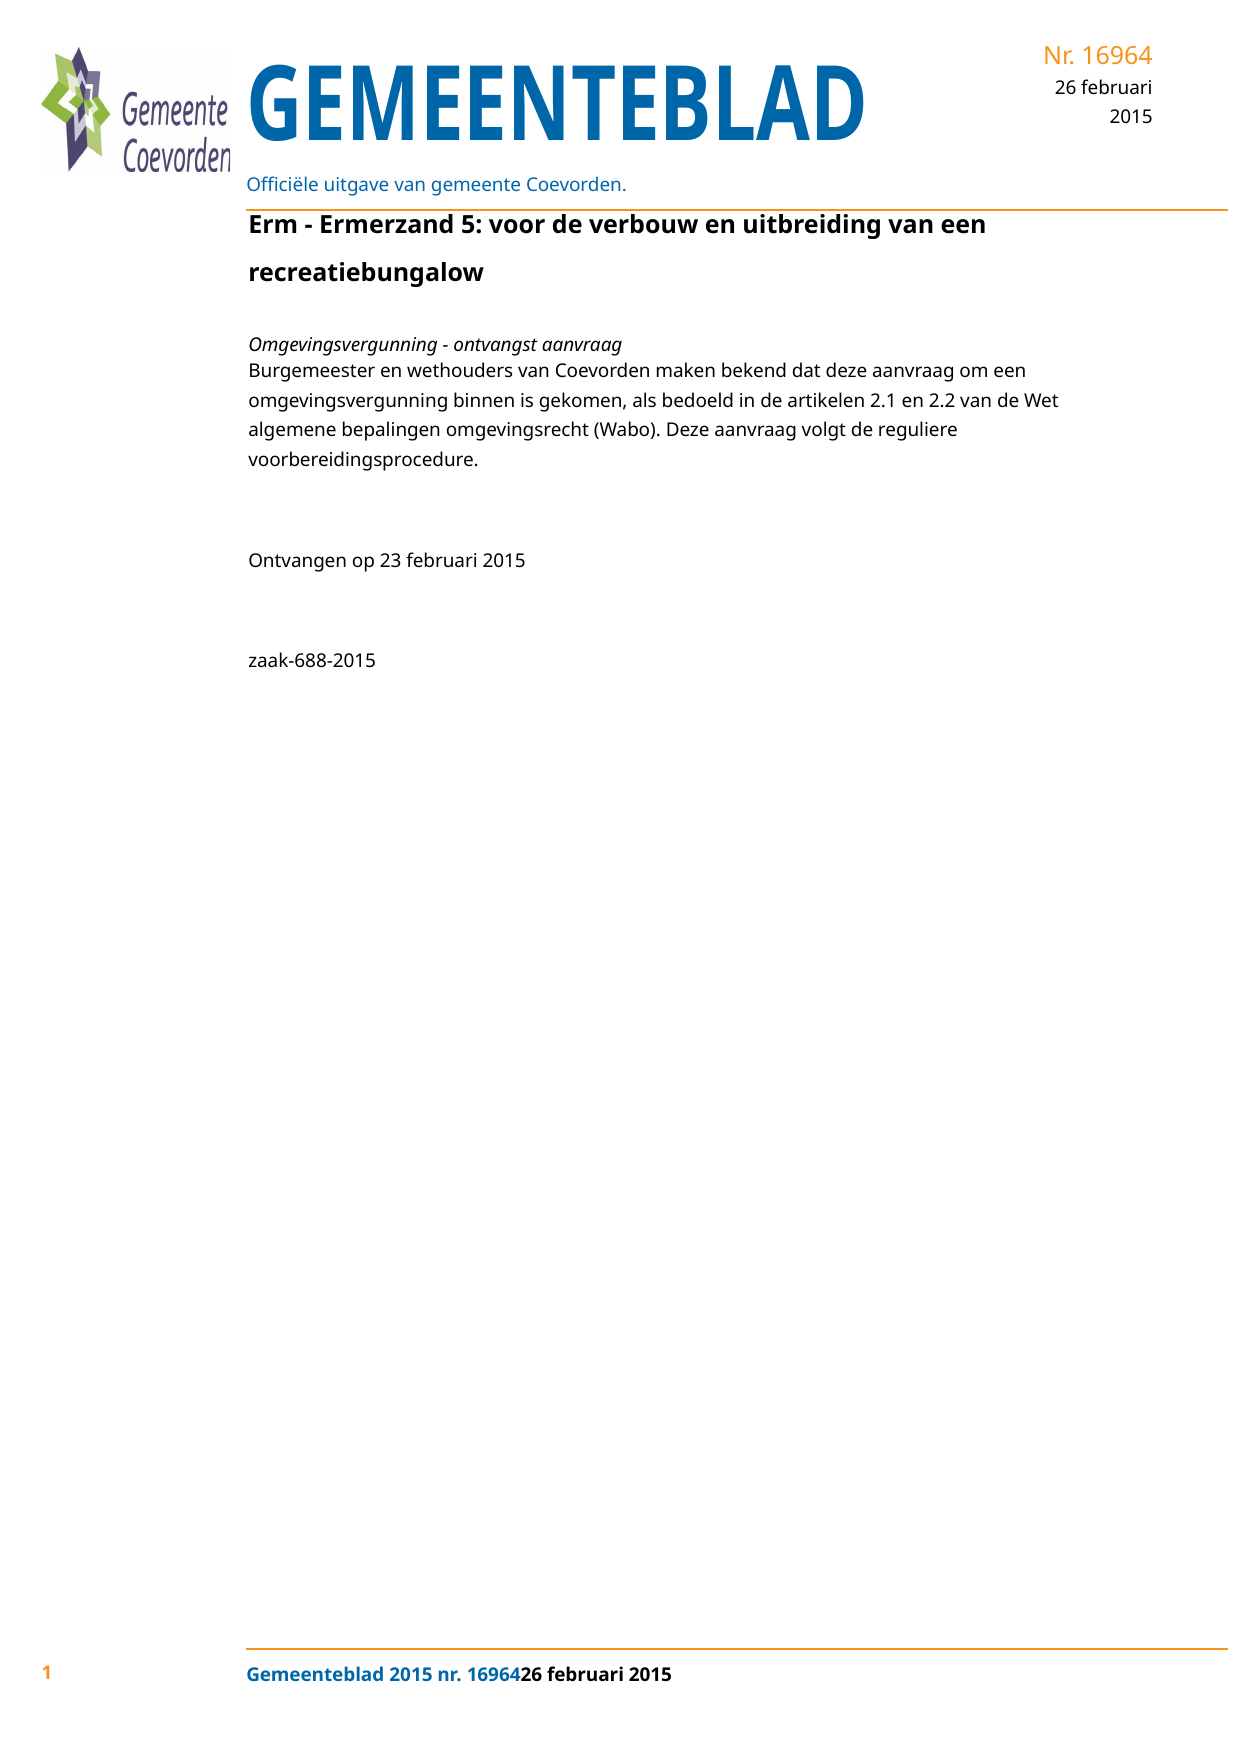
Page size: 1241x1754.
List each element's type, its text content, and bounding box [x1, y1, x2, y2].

text Ontvangen op 23 februari 2015 [248, 547, 1152, 572]
text zaak-688-2015 [248, 648, 1152, 673]
text Omgevingsvergunning - ontvangst aanvraag [248, 331, 1152, 357]
text Burgemeester en wethouders van Coevorden maken bekend dat deze aanvraag om een omgevingsvergunning binnen is gekomen, als bedoeld in de artikelen 2.1 en 2.2 van de Wet algemene bepalingen omgevingsrecht (Wabo). Deze aanvraag volgt de reguliere voorbereidingsprocedure. [248, 357, 1152, 472]
picture [41, 47, 231, 172]
text Erm - Ermerzand 5: voor de verbouw en uitbreiding van een recreatiebungalow [248, 211, 1152, 288]
